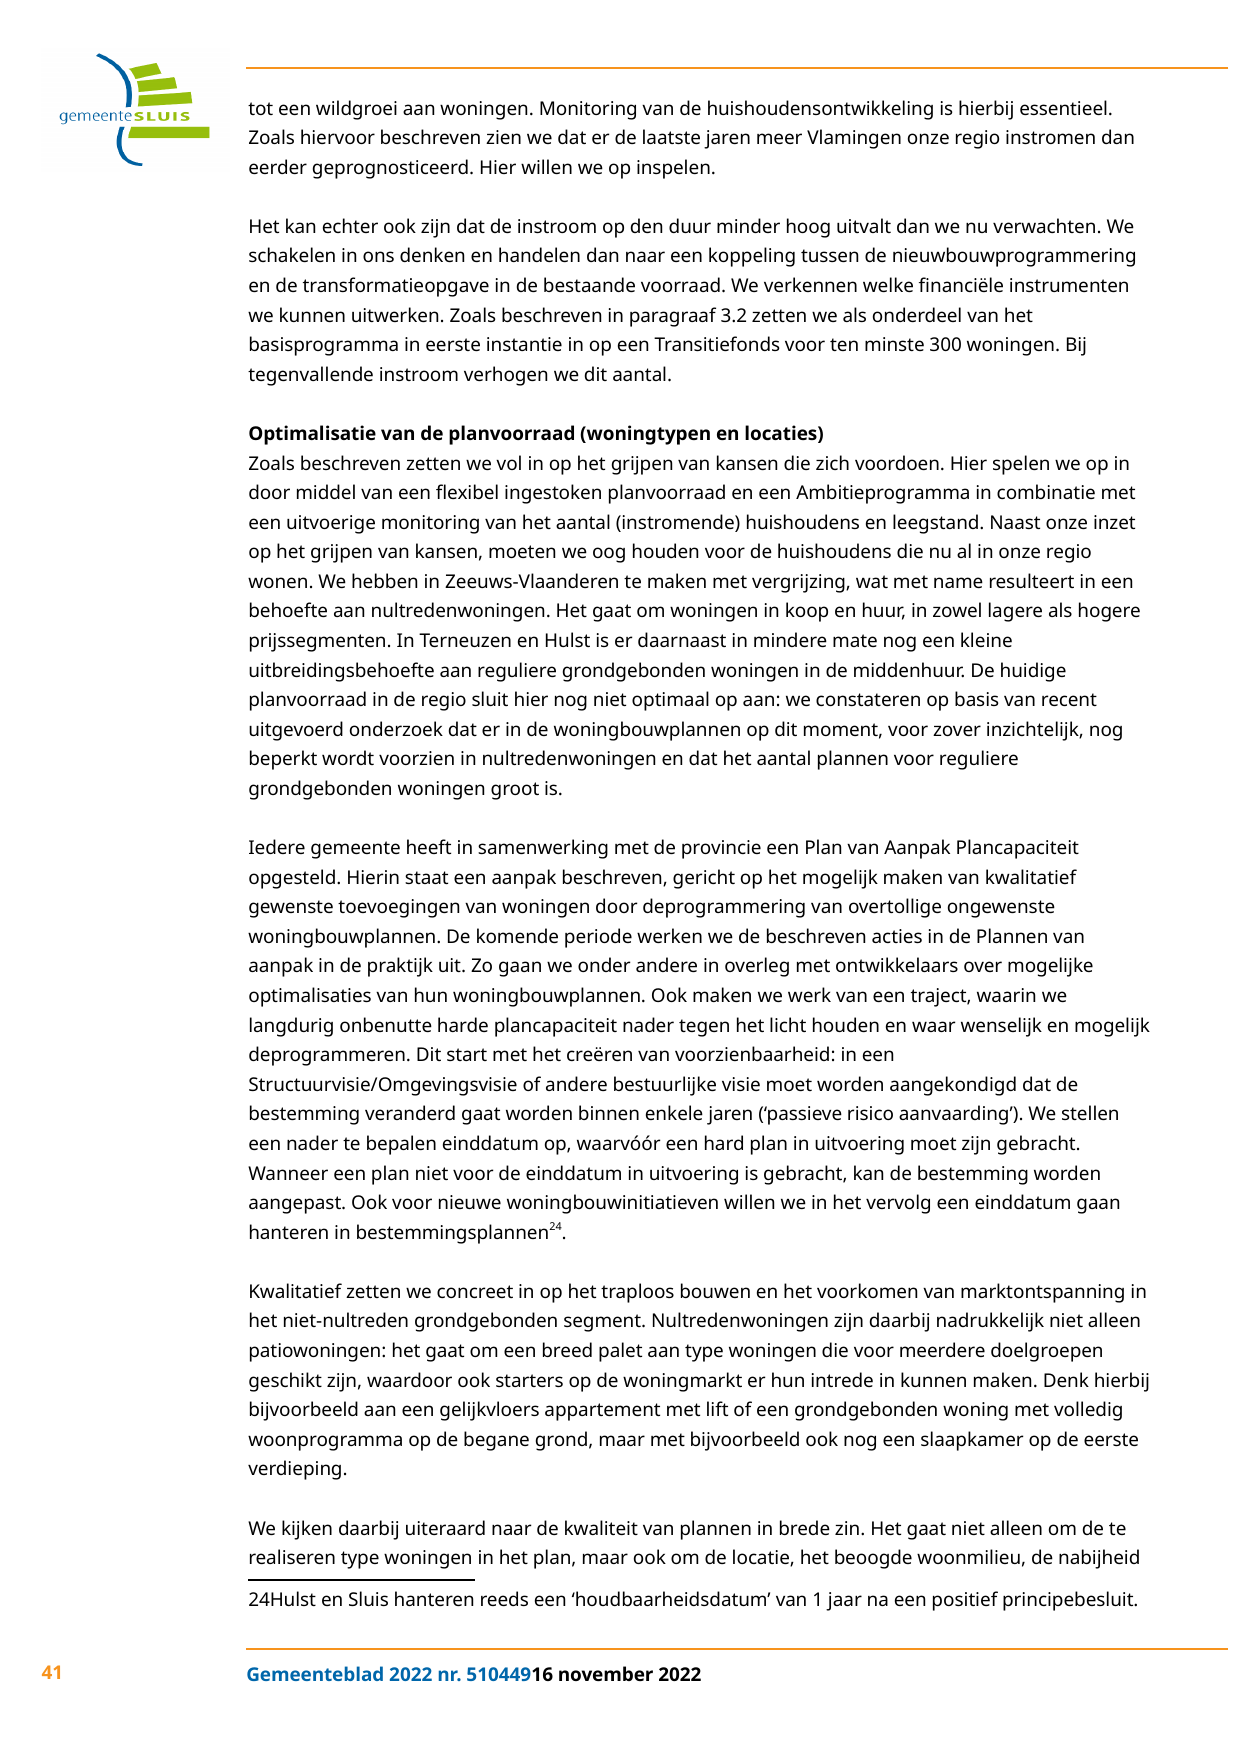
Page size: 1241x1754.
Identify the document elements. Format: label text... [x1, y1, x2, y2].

text Zoals beschreven zetten we vol in op het grijpen van kansen die zich voordoen. Hier spelen we op in door middel van een flexibel ingestoken planvoorraad en een Ambitieprogramma in combinatie met een uitvoerige monitoring van het aantal (instromende) huishoudens en leegstand. Naast onze inzet op het grijpen van kansen, moeten we oog houden voor de huishoudens die nu al in onze regio wonen. We hebben in Zeeuws-Vlaanderen te maken met vergrijzing, wat met name resulteert in een behoefte aan nultredenwoningen. Het gaat om woningen in koop en huur, in zowel lagere als hogere prijssegmenten. In Terneuzen en Hulst is er daarnaast in mindere mate nog een kleine uitbreidingsbehoefte aan reguliere grondgebonden woningen in de middenhuur. De huidige planvoorraad in de regio sluit hier nog niet optimaal op aan: we constateren op basis van recent uitgevoerd onderzoek dat er in de woningbouwplannen op dit moment, voor zover inzichtelijk, nog beperkt wordt voorzien in nultredenwoningen en dat het aantal plannen voor reguliere grondgebonden woningen groot is. [248, 450, 1152, 801]
picture [41, 47, 231, 172]
text We kijken daarbij uiteraard naar de kwaliteit van plannen in brede zin. Het gaat niet alleen om de te realiseren type woningen in het plan, maar ook om de locatie, het beoogde woonmilieu, de nabijheid [248, 1515, 1152, 1570]
text Optimalisatie van de planvoorraad (woningtypen en locaties) [248, 420, 1152, 446]
text Kwalitatief zetten we concreet in op het traploos bouwen en het voorkomen van marktontspanning in het niet-nultreden grondgebonden segment. Nultredenwoningen zijn daarbij nadrukkelijk niet alleen patiowoningen: het gaat om een breed palet aan type woningen die voor meerdere doelgroepen geschikt zijn, waardoor ook starters op de woningmarkt er hun intrede in kunnen maken. Denk hierbij bijvoorbeeld aan een gelijkvloers appartement met lift of een grondgebonden woning met volledig woonprogramma op de begane grond, maar met bijvoorbeeld ook nog een slaapkamer op de eerste verdieping. [248, 1278, 1152, 1481]
text Iedere gemeente heeft in samenwerking met de provincie een Plan van Aanpak Plancapaciteit opgesteld. Hierin staat een aanpak beschreven, gericht op het mogelijk maken van kwalitatief gewenste toevoegingen van woningen door deprogrammering van overtollige ongewenste woningbouwplannen. De komende periode werken we de beschreven acties in de Plannen van aanpak in de praktijk uit. Zo gaan we onder andere in overleg met ontwikkelaars over mogelijke optimalisaties van hun woningbouwplannen. Ook maken we werk van een traject, waarin we langdurig onbenutte harde plancapaciteit nader tegen het licht houden en waar wenselijk en mogelijk deprogrammeren. Dit start met het creëren van voorzienbaarheid: in een Structuurvisie/Omgevingsvisie of andere bestuurlijke visie moet worden aangekondigd dat de bestemming veranderd gaat worden binnen enkele jaren (‘passieve risico aanvaarding’). We stellen een nader te bepalen einddatum op, waarvóór een hard plan in uitvoering moet zijn gebracht. Wanneer een plan niet voor de einddatum in uitvoering is gebracht, kan de bestemming worden aangepast. Ook voor nieuwe woningbouwinitiatieven willen we in het vervolg een einddatum gaan hanteren in bestemmingsplannen. [248, 834, 1152, 1245]
text Hulst en Sluis hanteren reeds een ‘houdbaarheidsdatum’ van 1 jaar na een positief principebesluit. [248, 1586, 1152, 1612]
text Het kan echter ook zijn dat de instroom op den duur minder hoog uitvalt dan we nu verwachten. We schakelen in ons denken en handelen dan naar een koppeling tussen de nieuwbouwprogrammering en de transformatieopgave in de bestaande voorraad. We verkennen welke financiële instrumenten we kunnen uitwerken. Zoals beschreven in paragraaf 3.2 zetten we als onderdeel van het basisprogramma in eerste instantie in op een Transitiefonds voor ten minste 300 woningen. Bij tegenvallende instroom verhogen we dit aantal. [248, 213, 1152, 387]
text tot een wildgroei aan woningen. Monitoring van de huishoudensontwikkeling is hierbij essentieel. Zoals hiervoor beschreven zien we dat er de laatste jaren meer Vlamingen onze regio instromen dan eerder geprognosticeerd. Hier willen we op inspelen. [248, 95, 1152, 180]
